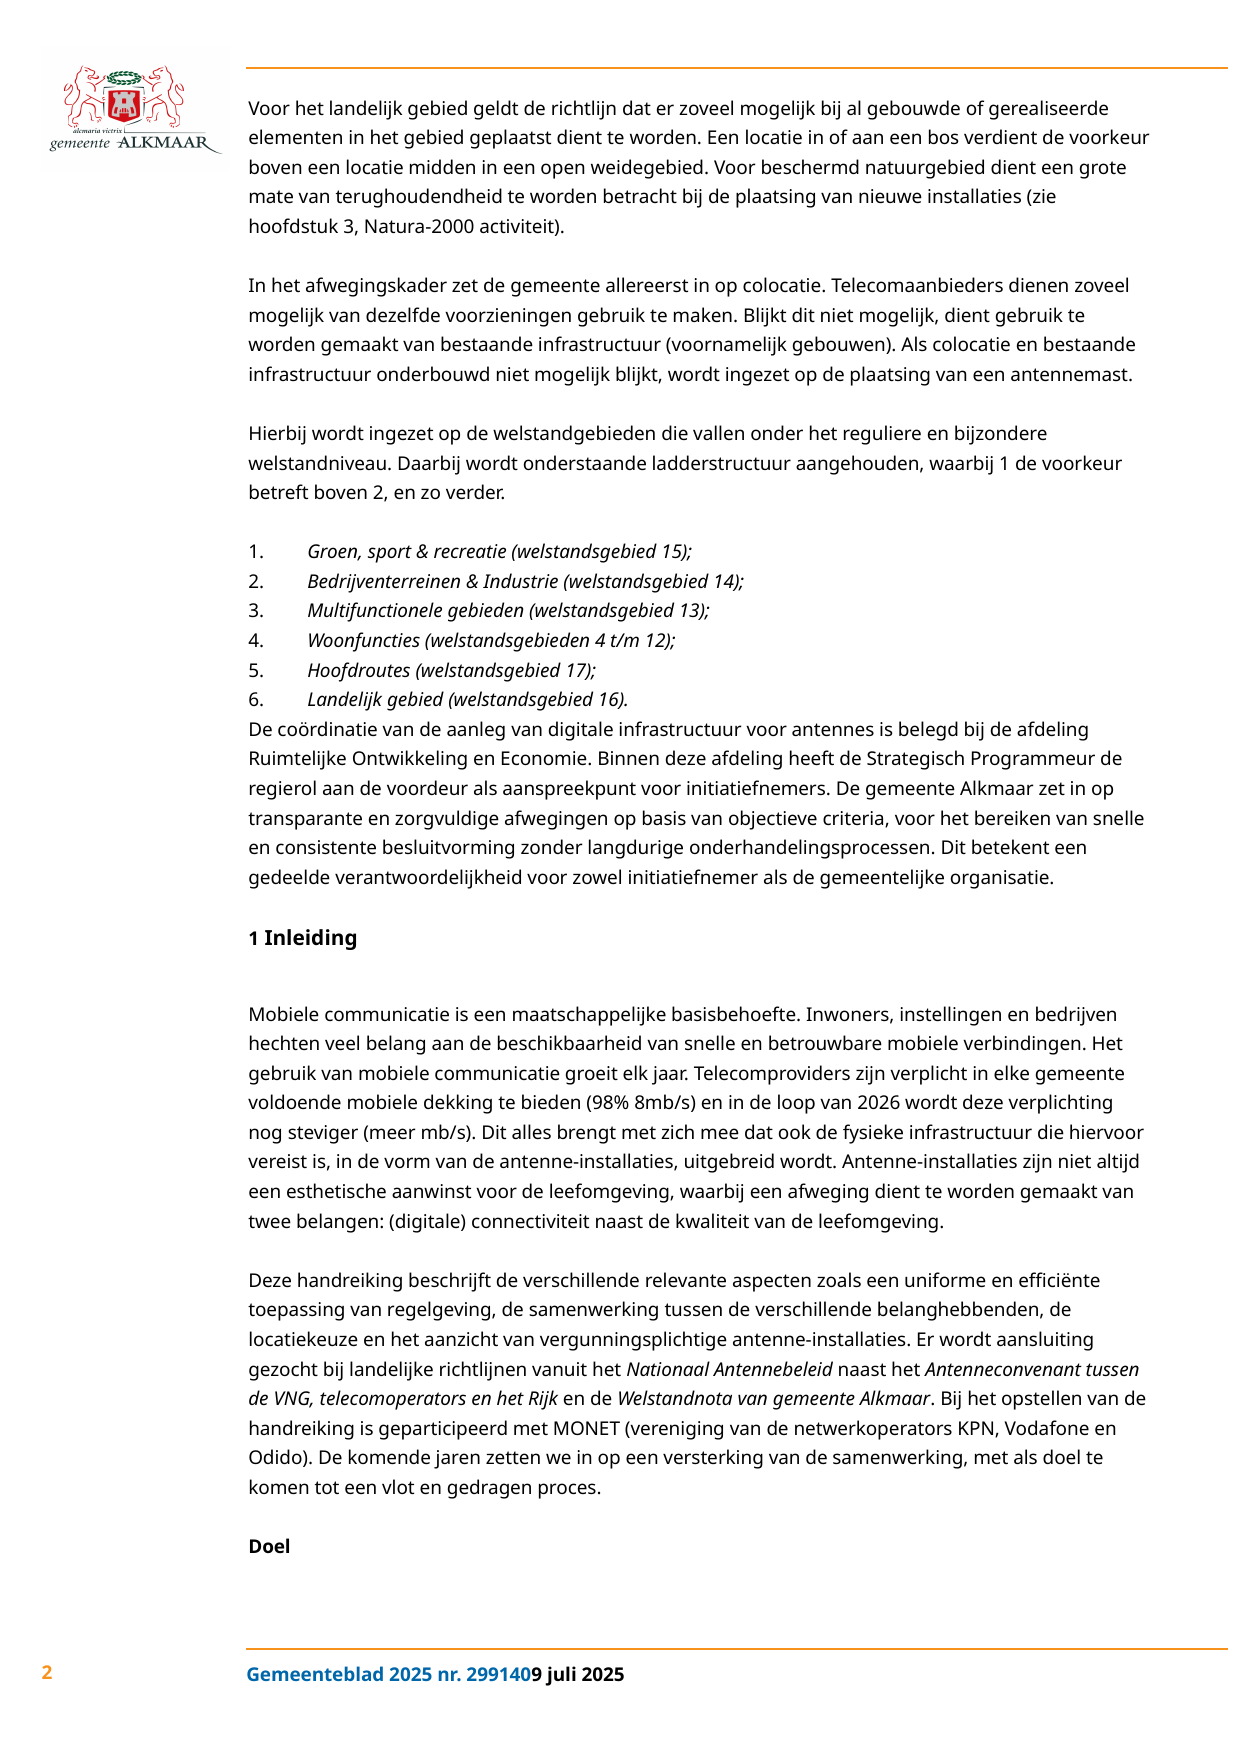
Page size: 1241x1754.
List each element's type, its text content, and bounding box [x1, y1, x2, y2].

text Deze handreiking beschrijft de verschillende relevante aspecten zoals een uniforme en efficiënte toepassing van regelgeving, de samenwerking tussen de verschillende belanghebbenden, de locatiekeuze en het aanzicht van vergunningsplichtige antenne-installaties. Er wordt aansluiting gezocht bij landelijke richtlijnen vanuit het Nationaal Antennebeleid naast het Antenneconvenant tussen de VNG, telecomoperators en het Rijk en de Welstandnota van gemeente Alkmaar. Bij het opstellen van de handreiking is geparticipeerd met MONET (vereniging van de netwerkoperators KPN, Vodafone en Odido). De komende jaren zetten we in op een versterking van de samenwerking, met als doel te komen tot een vlot en gedragen proces. [248, 1267, 1152, 1500]
text Doel [248, 1533, 1152, 1559]
text In het afwegingskader zet de gemeente allereerst in op colocatie. Telecomaanbieders dienen zoveel mogelijk van dezelfde voorzieningen gebruik te maken. Blijkt dit niet mogelijk, dient gebruik te worden gemaakt van bestaande infrastructuur (voornamelijk gebouwen). Als colocatie en bestaande infrastructuur onderbouwd niet mogelijk blijkt, wordt ingezet op de plaatsing van een antennemast. [248, 272, 1152, 387]
text De coördinatie van de aanleg van digitale infrastructuur voor antennes is belegd bij de afdeling Ruimtelijke Ontwikkeling en Economie. Binnen deze afdeling heeft de Strategisch Programmeur de regierol aan de voordeur als aanspreekpunt voor initiatiefnemers. De gemeente Alkmaar zet in op transparante en zorgvuldige afwegingen op basis van objectieve criteria, voor het bereiken van snelle en consistente besluitvorming zonder langdurige onderhandelingsprocessen. Dit betekent een gedeelde verantwoordelijkheid voor zowel initiatiefnemer als de gemeentelijke organisatie. [248, 716, 1152, 890]
picture [41, 47, 231, 172]
text Mobiele communicatie is een maatschappelijke basisbehoefte. Inwoners, instellingen en bedrijven hechten veel belang aan de beschikbaarheid van snelle en betrouwbare mobiele verbindingen. Het gebruik van mobiele communicatie groeit elk jaar. Telecomproviders zijn verplicht in elke gemeente voldoende mobiele dekking te bieden (98% 8mb/s) en in de loop van 2026 wordt deze verplichting nog steviger (meer mb/s). Dit alles brengt met zich mee dat ook de fysieke infrastructuur die hiervoor vereist is, in de vorm van de antenne-installaties, uitgebreid wordt. Antenne-installaties zijn niet altijd een esthetische aanwinst voor de leefomgeving, waarbij een afweging dient te worden gemaakt van twee belangen: (digitale) connectiviteit naast de kwaliteit van de leefomgeving. [248, 1001, 1152, 1234]
list Bedrijventerreinen & Industrie (welstandsgebied 14); [248, 568, 1152, 594]
list Woonfuncties (welstandsgebieden 4 t/m 12); [248, 627, 1152, 653]
text Hierbij wordt ingezet op de welstandgebieden die vallen onder het reguliere en bijzondere welstandniveau. Daarbij wordt onderstaande ladderstructuur aangehouden, waarbij 1 de voorkeur betreft boven 2, en zo verder. [248, 420, 1152, 505]
list Hoofdroutes (welstandsgebied 17); [248, 657, 1152, 683]
text Voor het landelijk gebied geldt de richtlijn dat er zoveel mogelijk bij al gebouwde of gerealiseerde elementen in het gebied geplaatst dient te worden. Een locatie in of aan een bos verdient de voorkeur boven een locatie midden in een open weidegebied. Voor beschermd natuurgebied dient een grote mate van terughoudendheid te worden betracht bij de plaatsing van nieuwe installaties (zie hoofdstuk 3, Natura-2000 activiteit). [248, 95, 1152, 239]
list Groen, sport & recreatie (welstandsgebied 15); [248, 538, 1152, 564]
list Multifunctionele gebieden (welstandsgebied 13); [248, 598, 1152, 623]
text 1 Inleiding [248, 923, 1152, 952]
list Landelijk gebied (welstandsgebied 16). [248, 686, 1152, 712]
